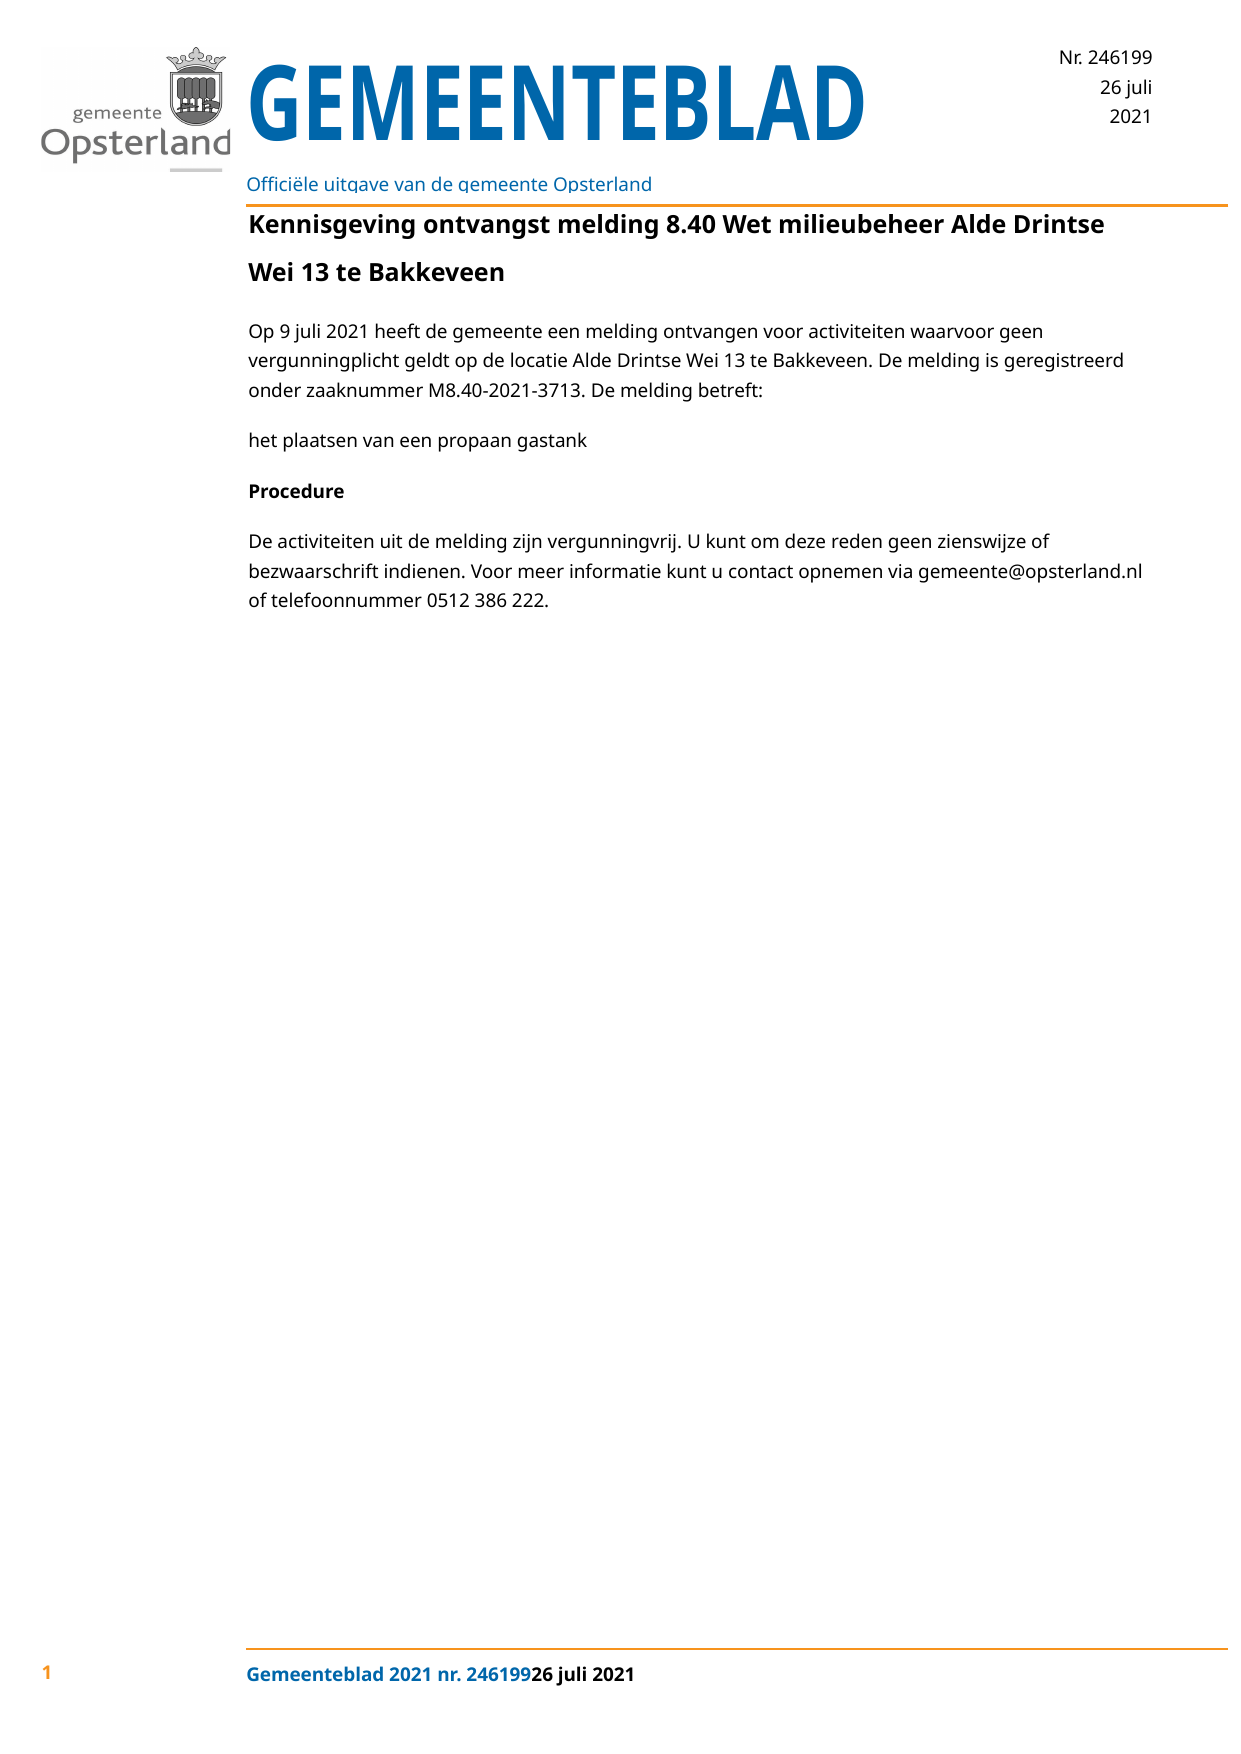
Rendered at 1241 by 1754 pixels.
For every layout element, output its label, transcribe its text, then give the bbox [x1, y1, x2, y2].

text Procedure [248, 478, 1152, 504]
picture [41, 47, 231, 172]
text De activiteiten uit de melding zijn vergunningvrij. U kunt om deze reden geen zienswijze of bezwaarschrift indienen. Voor meer informatie kunt u contact opnemen via gemeente@opsterland.nl of telefoonnummer 0512 386 222. [248, 528, 1152, 613]
text Kennisgeving ontvangst melding 8.40 Wet milieubeheer Alde Drintse Wei 13 te Bakkeveen [248, 207, 1152, 288]
text Op 9 juli 2021 heeft de gemeente een melding ontvangen voor activiteiten waarvoor geen vergunningplicht geldt op de locatie Alde Drintse Wei 13 te Bakkeveen. De melding is geregistreerd onder zaaknummer M8.40-2021-3713. De melding betreft: [248, 318, 1152, 403]
text het plaatsen van een propaan gastank [248, 427, 1152, 453]
